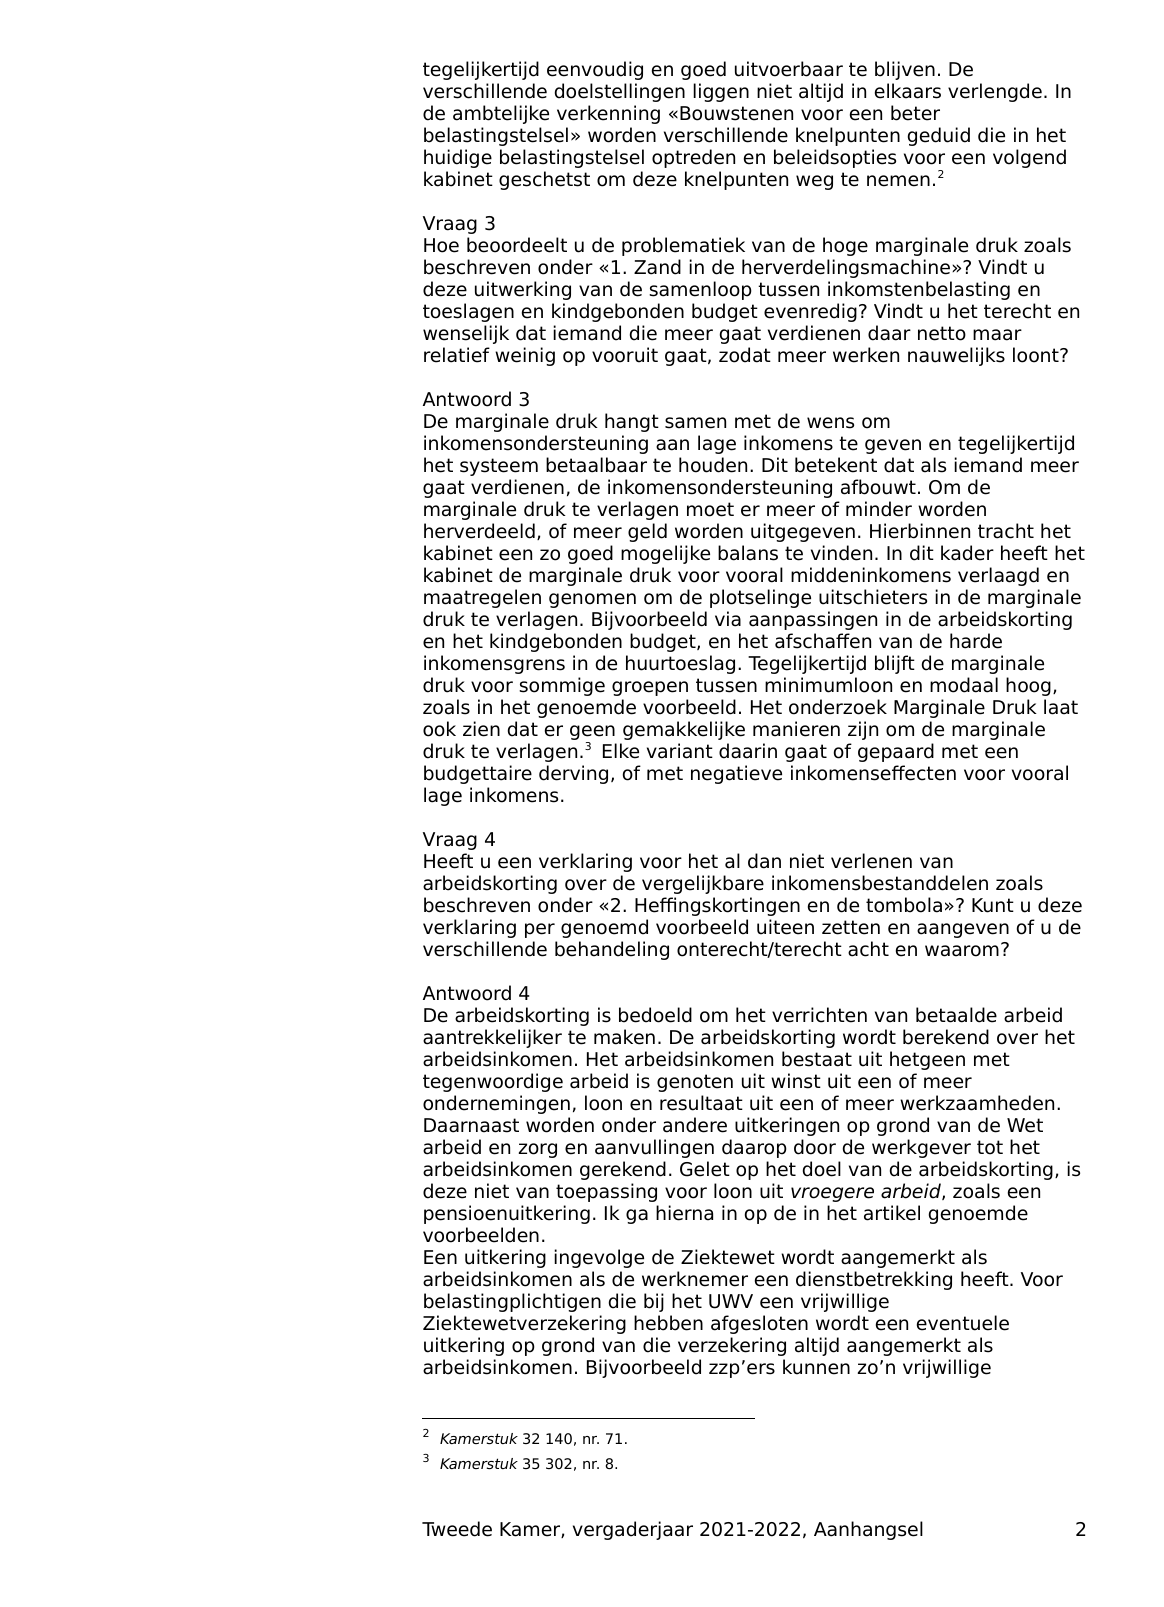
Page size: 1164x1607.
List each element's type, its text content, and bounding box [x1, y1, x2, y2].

text Heeft u een verklaring voor het al dan niet verlenen van arbeidskorting over de vergelijkbare inkomensbestanddelen zoals beschreven onder «2. Heffingskortingen en de tombola»? Kunt u deze verklaring per genoemd voorbeeld uiteen zetten en aangeven of u de verschillende behandeling onterecht/terecht acht en waarom? [422, 851, 1087, 961]
text tegelijkertijd eenvoudig en goed uitvoerbaar te blijven. De verschillende doelstellingen liggen niet altijd in elkaars verlengde. In de ambtelijke verkenning «Bouwstenen voor een beter belastingstelsel» worden verschillende knelpunten geduid die in het huidige belastingstelsel optreden en beleidsopties voor een volgend kabinet geschetst om deze knelpunten weg te nemen. [422, 59, 1087, 191]
text Kamerstuk 32 140, nr. 71. [422, 1427, 1087, 1449]
text Kamerstuk 35 302, nr. 8. [422, 1452, 1087, 1474]
text Antwoord 3 [422, 389, 1087, 411]
text De arbeidskorting is bedoeld om het verrichten van betaalde arbeid aantrekkelijker te maken. De arbeidskorting wordt berekend over het arbeidsinkomen. Het arbeidsinkomen bestaat uit hetgeen met tegenwoordige arbeid is genoten uit winst uit een of meer ondernemingen, loon en resultaat uit een of meer werkzaamheden. Daarnaast worden onder andere uitkeringen op grond van de Wet arbeid en zorg en aanvullingen daarop door de werkgever tot het arbeidsinkomen gerekend. Gelet op het doel van de arbeidskorting, is deze niet van toepassing voor loon uit vroegere arbeid, zoals een pensioenuitkering. Ik ga hierna in op de in het artikel genoemde voorbeelden. [422, 1005, 1087, 1247]
text Hoe beoordeelt u de problematiek van de hoge marginale druk zoals beschreven onder «1. Zand in de herverdelingsmachine»? Vindt u deze uitwerking van de samenloop tussen inkomstenbelasting en toeslagen en kindgebonden budget evenredig? Vindt u het terecht en wenselijk dat iemand die meer gaat verdienen daar netto maar relatief weinig op vooruit gaat, zodat meer werken nauwelijks loont? [422, 235, 1087, 367]
text De marginale druk hangt samen met de wens om inkomensondersteuning aan lage inkomens te geven en tegelijkertijd het systeem betaalbaar te houden. Dit betekent dat als iemand meer gaat verdienen, de inkomensondersteuning afbouwt. Om de marginale druk te verlagen moet er meer of minder worden herverdeeld, of meer geld worden uitgegeven. Hierbinnen tracht het kabinet een zo goed mogelijke balans te vinden. In dit kader heeft het kabinet de marginale druk voor vooral middeninkomens verlaagd en maatregelen genomen om de plotselinge uitschieters in de marginale druk te verlagen. Bijvoorbeeld via aanpassingen in de arbeidskorting en het kindgebonden budget, en het afschaffen van de harde inkomensgrens in de huurtoeslag. Tegelijkertijd blijft de marginale druk voor sommige groepen tussen minimumloon en modaal hoog, zoals in het genoemde voorbeeld. Het onderzoek Marginale Druk laat ook zien dat er geen gemakkelijke manieren zijn om de marginale druk te verlagen. Elke variant daarin gaat of gepaard met een budgettaire derving, of met negatieve inkomenseffecten voor vooral lage inkomens. [422, 411, 1087, 807]
text Vraag 3 [422, 213, 1087, 235]
text Antwoord 4 [422, 983, 1087, 1005]
text Een uitkering ingevolge de Ziektewet wordt aangemerkt als arbeidsinkomen als de werknemer een dienstbetrekking heeft. Voor belastingplichtigen die bij het UWV een vrijwillige Ziektewetverzekering hebben afgesloten wordt een eventuele uitkering op grond van die verzekering altijd aangemerkt als arbeidsinkomen. Bijvoorbeeld zzp’ers kunnen zo’n vrijwillige [422, 1247, 1087, 1379]
text Vraag 4 [422, 829, 1087, 851]
